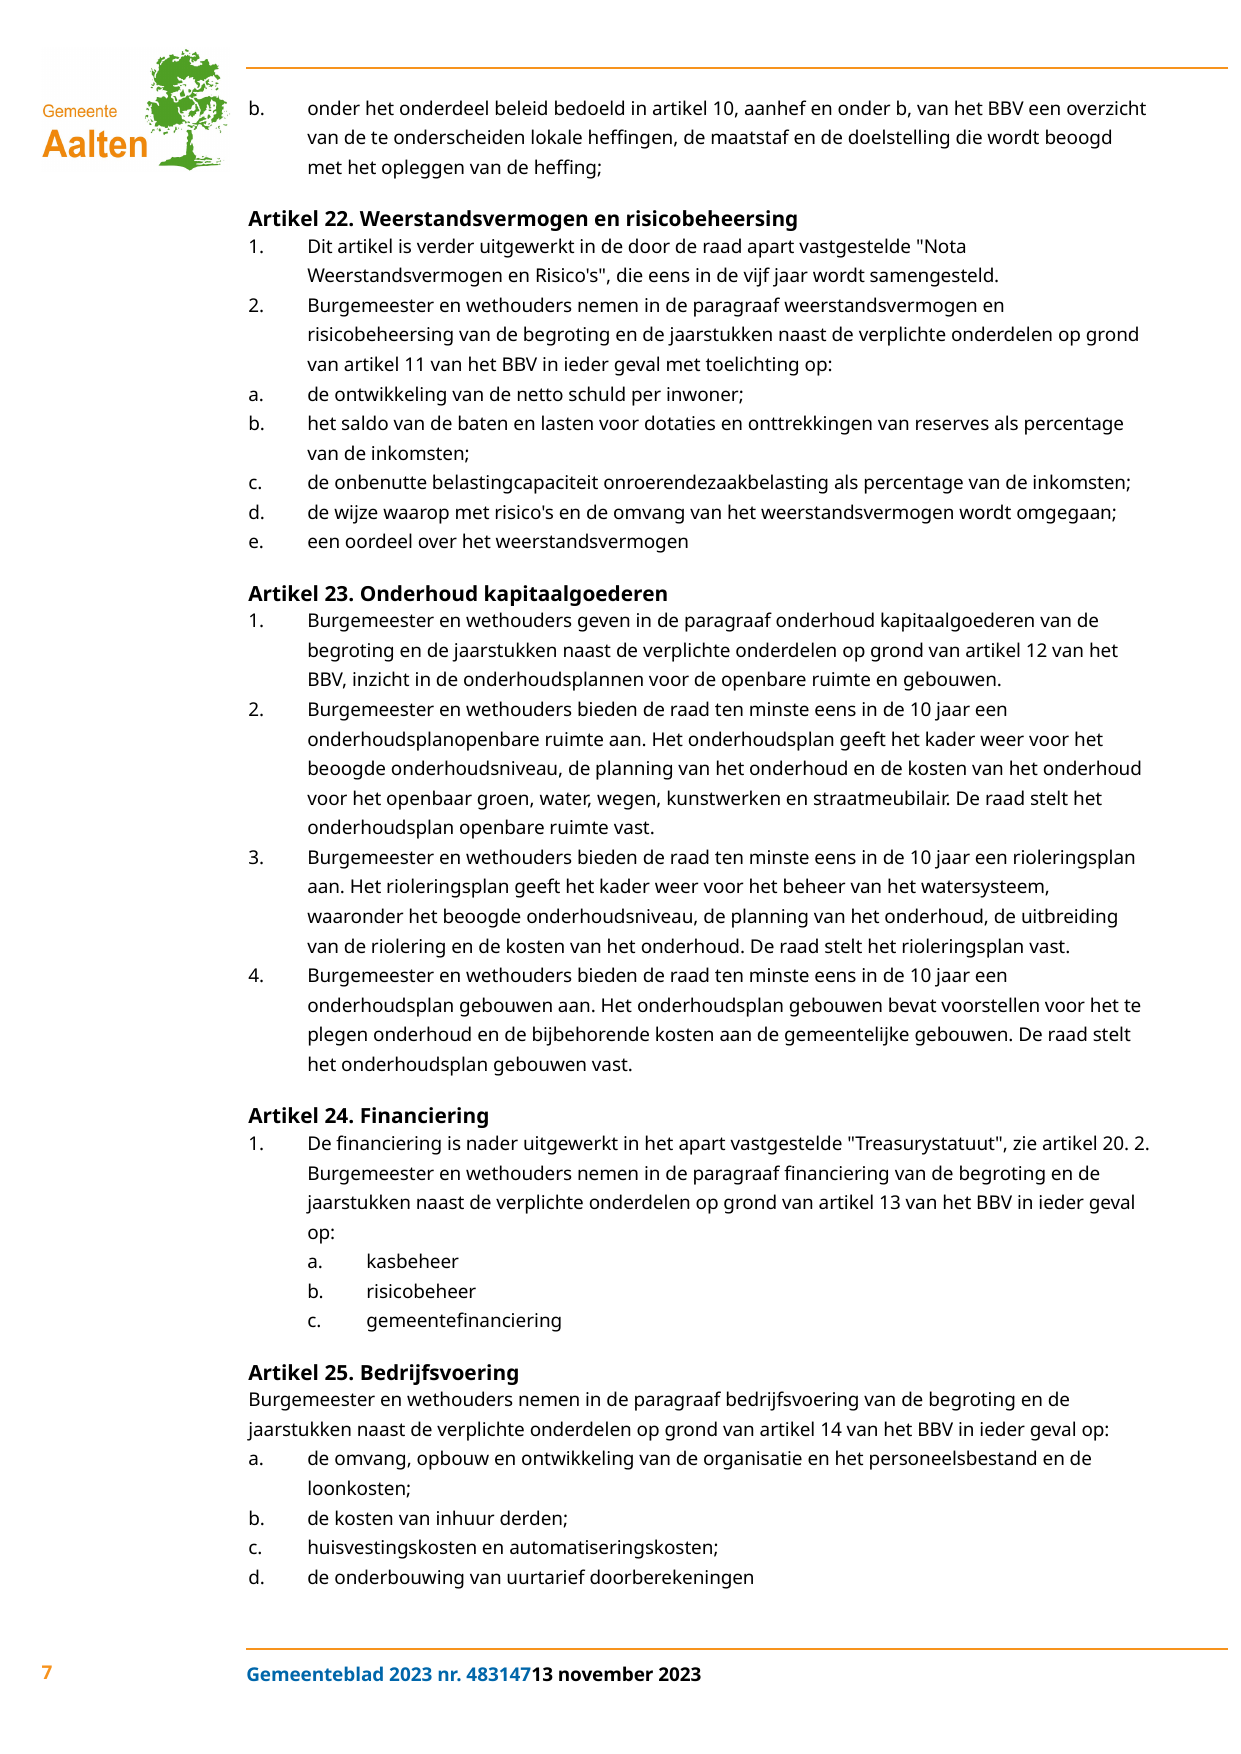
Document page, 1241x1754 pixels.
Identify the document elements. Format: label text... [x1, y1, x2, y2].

list een oordeel over het weerstandsvermogen [248, 529, 1152, 554]
list de omvang, opbouw en ontwikkeling van de organisatie en het personeelsbestand en de loonkosten; [248, 1446, 1152, 1501]
list de wijze waarop met risico's en de omvang van het weerstandsvermogen wordt omgegaan; [248, 499, 1152, 525]
list onder het onderdeel beleid bedoeld in artikel 10, aanhef en onder b, van het BBV een overzicht van de te onderscheiden lokale heffingen, de maatstaf en de doelstelling die wordt beoogd met het opleggen van de heffing; [248, 95, 1152, 180]
list Burgemeester en wethouders bieden de raad ten minste eens in de 10 jaar een rioleringsplan aan. Het rioleringsplan geeft het kader weer voor het beheer van het watersysteem, waaronder het beoogde onderhoudsniveau, de planning van het onderhoud, de uitbreiding van de riolering en de kosten van het onderhoud. De raad stelt het rioleringsplan vast. [248, 844, 1152, 959]
list De financiering is nader uitgewerkt in het apart vastgestelde "Treasurystatuut", zie artikel 20. 2. Burgemeester en wethouders nemen in de paragraaf financiering van de begroting en de jaarstukken naast de verplichte onderdelen op grond van artikel 13 van het BBV in ieder geval op: [248, 1130, 1152, 1244]
list de kosten van inhuur derden; [248, 1505, 1152, 1531]
list het saldo van de baten en lasten voor dotaties en onttrekkingen van reserves als percentage van de inkomsten; [248, 410, 1152, 466]
list Burgemeester en wethouders bieden de raad ten minste eens in de 10 jaar een onderhoudsplanopenbare ruimte aan. Het onderhoudsplan geeft het kader weer voor het beoogde onderhoudsniveau, de planning van het onderhoud en de kosten van het onderhoud voor het openbaar groen, water, wegen, kunstwerken en straatmeubilair. De raad stelt het onderhoudsplan openbare ruimte vast. [248, 696, 1152, 840]
text Artikel 23. Onderhoud kapitaalgoederen [248, 579, 1152, 607]
list de onderbouwing van uurtarief doorberekeningen [248, 1564, 1152, 1590]
list risicobeheer [307, 1278, 1152, 1304]
list de ontwikkeling van de netto schuld per inwoner; [248, 381, 1152, 406]
text Burgemeester en wethouders nemen in de paragraaf bedrijfsvoering van de begroting en de jaarstukken naast de verplichte onderdelen op grond van artikel 14 van het BBV in ieder geval op: [248, 1386, 1152, 1442]
text Artikel 22. Weerstandsvermogen en risicobeheersing [248, 204, 1152, 233]
text Artikel 25. Bedrijfsvoering [248, 1358, 1152, 1386]
list kasbeheer [307, 1248, 1152, 1274]
list Burgemeester en wethouders geven in de paragraaf onderhoud kapitaalgoederen van de begroting en de jaarstukken naast de verplichte onderdelen op grond van artikel 12 van het BBV, inzicht in de onderhoudsplannen voor de openbare ruimte en gebouwen. [248, 607, 1152, 692]
list Dit artikel is verder uitgewerkt in de door de raad apart vastgestelde "Nota Weerstandsvermogen en Risico's", die eens in de vijf jaar wordt samengesteld. [248, 233, 1152, 288]
list de onbenutte belastingcapaciteit onroerendezaakbelasting als percentage van de inkomsten; [248, 469, 1152, 495]
text Artikel 24. Financiering [248, 1102, 1152, 1130]
list huisvestingskosten en automatiseringskosten; [248, 1534, 1152, 1560]
list Burgemeester en wethouders bieden de raad ten minste eens in de 10 jaar een onderhoudsplan gebouwen aan. Het onderhoudsplan gebouwen bevat voorstellen voor het te plegen onderhoud en de bijbehorende kosten aan de gemeentelijke gebouwen. De raad stelt het onderhoudsplan gebouwen vast. [248, 962, 1152, 1077]
picture [41, 47, 231, 172]
list Burgemeester en wethouders nemen in de paragraaf weerstandsvermogen en risicobeheersing van de begroting en de jaarstukken naast de verplichte onderdelen op grond van artikel 11 van het BBV in ieder geval met toelichting op: [248, 292, 1152, 377]
list gemeentefinanciering [307, 1308, 1152, 1333]
